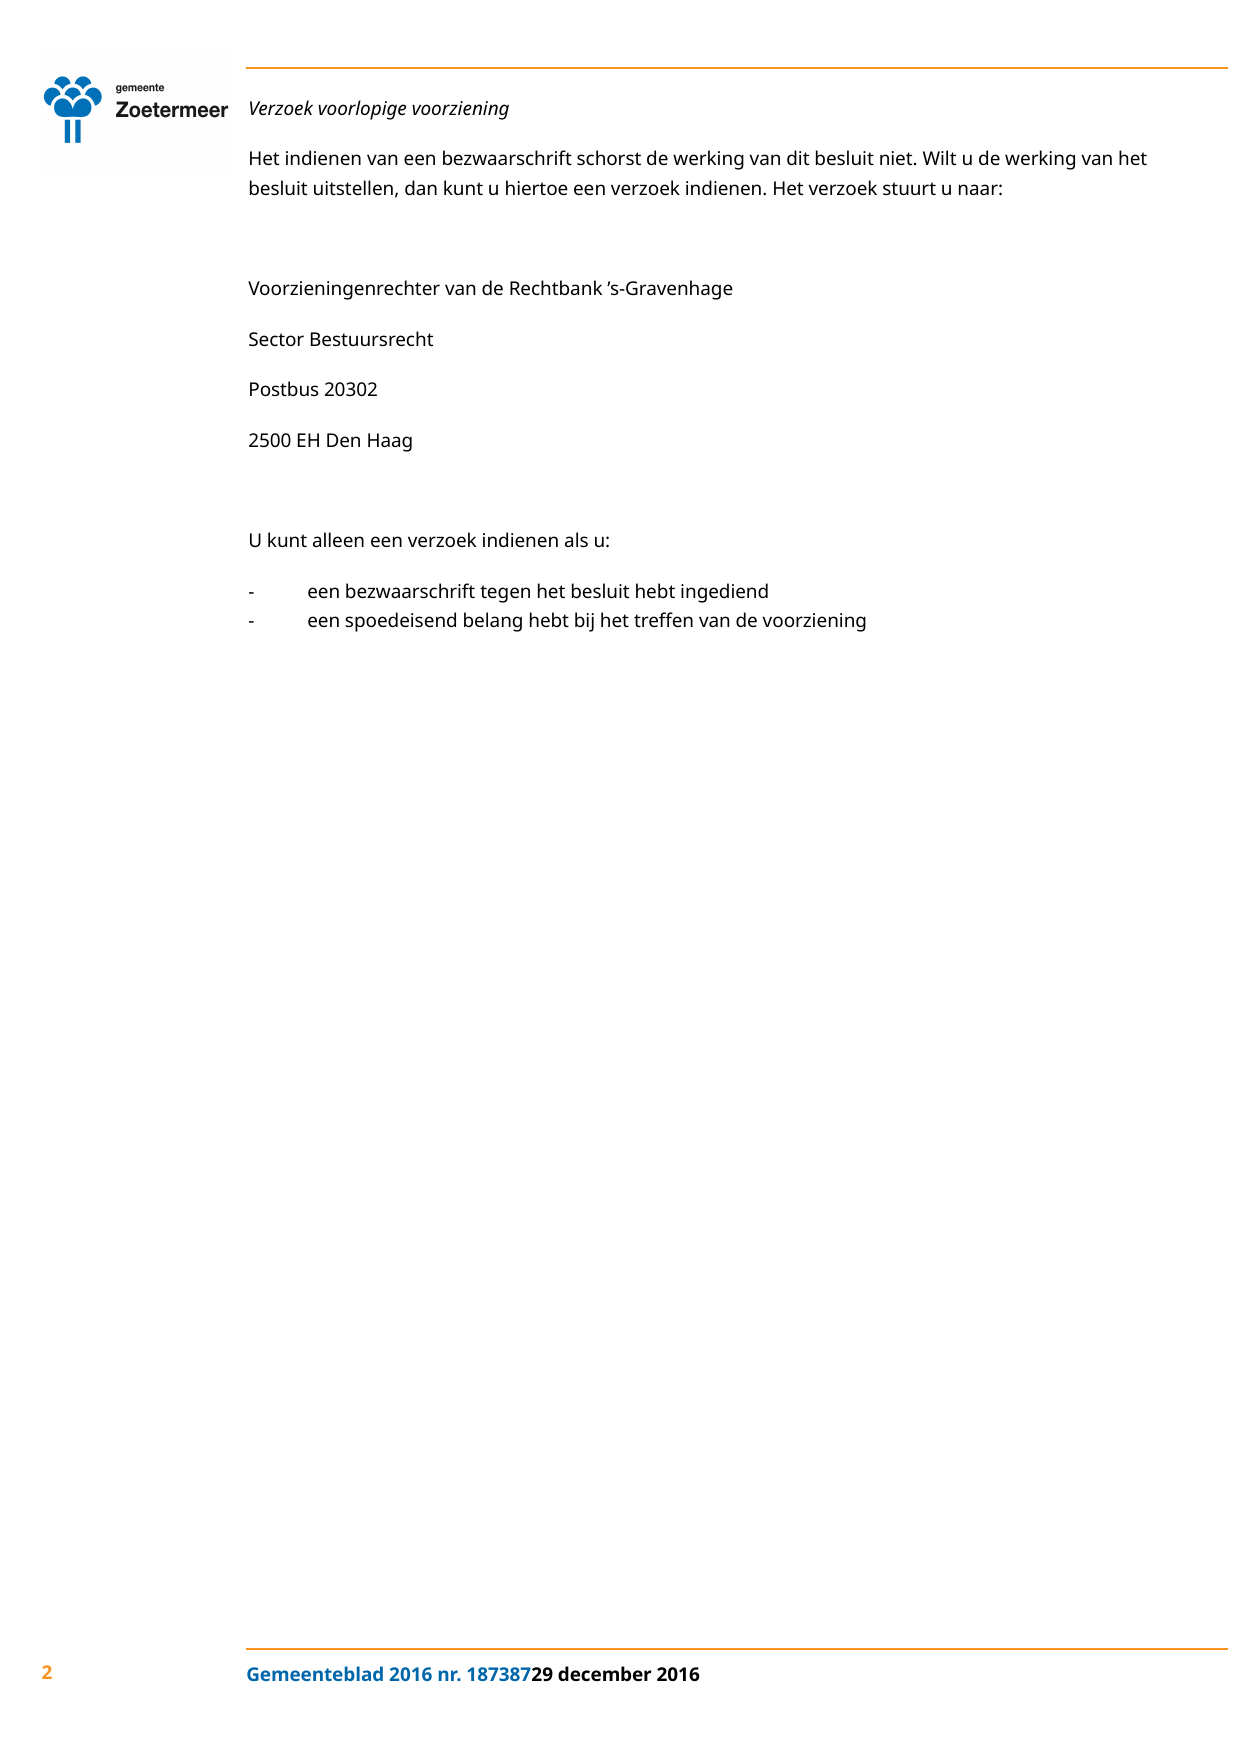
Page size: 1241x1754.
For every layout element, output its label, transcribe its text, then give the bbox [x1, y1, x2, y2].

text 2500 EH Den Haag [248, 427, 1152, 453]
list een spoedeisend belang hebt bij het treffen van de voorziening [248, 608, 1152, 633]
picture [41, 47, 231, 172]
text Voorzieningenrechter van de Rechtbank ’s-Gravenhage [248, 276, 1152, 301]
text Het indienen van een bezwaarschrift schorst de werking van dit besluit niet. Wilt u de werking van het besluit uitstellen, dan kunt u hiertoe een verzoek indienen. Het verzoek stuurt u naar: [248, 145, 1152, 201]
list een bezwaarschrift tegen het besluit hebt ingediend [248, 578, 1152, 604]
text Verzoek voorlopige voorziening [248, 95, 1152, 121]
text Sector Bestuursrecht [248, 326, 1152, 352]
text U kunt alleen een verzoek indienen als u: [248, 528, 1152, 553]
text Postbus 20302 [248, 376, 1152, 402]
